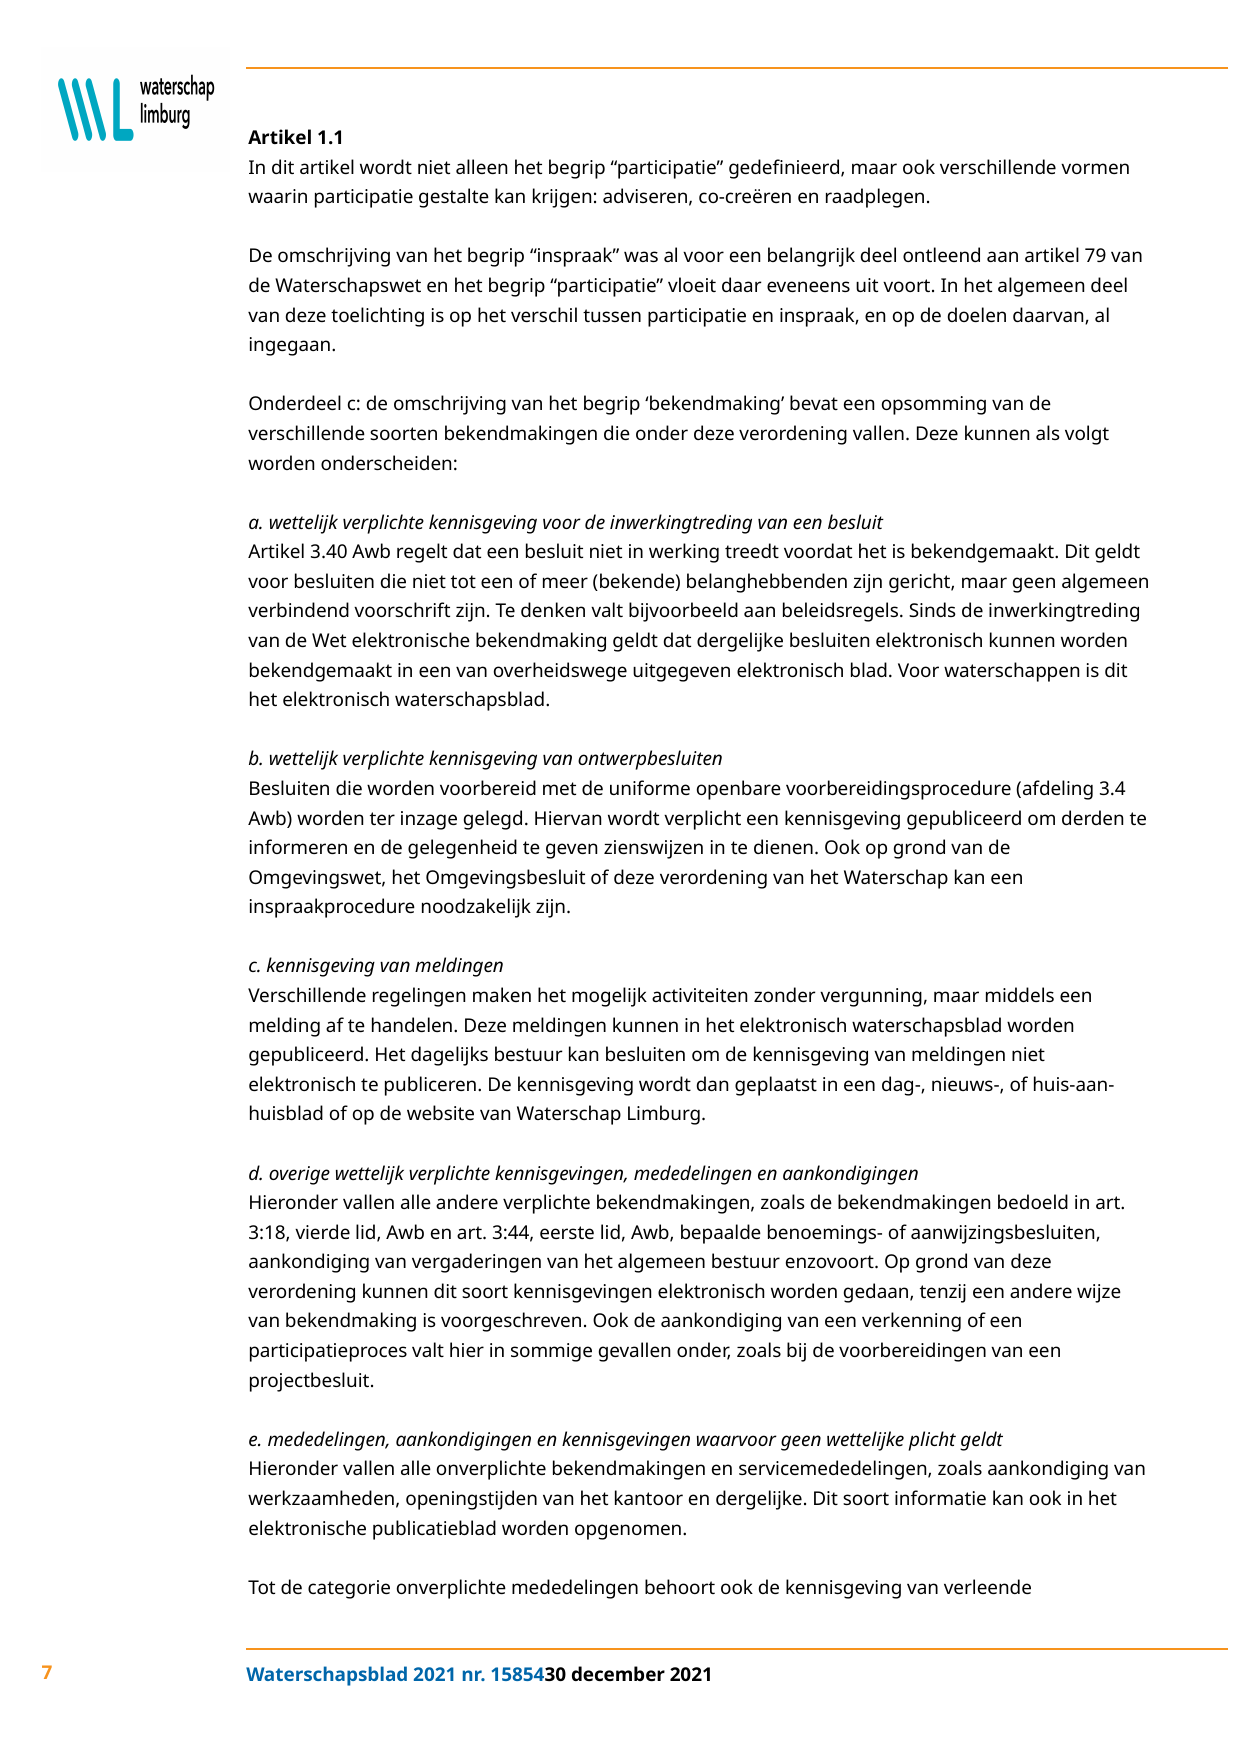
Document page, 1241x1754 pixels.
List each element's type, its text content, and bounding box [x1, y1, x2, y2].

text e. mededelingen, aankondigingen en kennisgevingen waarvoor geen wettelijke plicht geldt [248, 1426, 1152, 1452]
text c. kennisgeving van meldingen [248, 953, 1152, 978]
text a. wettelijk verplichte kennisgeving voor de inwerkingtreding van een besluit [248, 509, 1152, 535]
text Artikel 1.1 [248, 124, 1152, 150]
picture [41, 47, 231, 172]
text d. overige wettelijk verplichte kennisgevingen, mededelingen en aankondigingen [248, 1160, 1152, 1186]
text Hieronder vallen alle andere verplichte bekendmakingen, zoals de bekendmakingen bedoeld in art. 3:18, vierde lid, Awb en art. 3:44, eerste lid, Awb, bepaalde benoemings- of aanwijzingsbesluiten, aankondiging van vergaderingen van het algemeen bestuur enzovoort. Op grond van deze verordening kunnen dit soort kennisgevingen elektronisch worden gedaan, tenzij een andere wijze van bekendmaking is voorgeschreven. Ook de aankondiging van een verkenning of een participatieproces valt hier in sommige gevallen onder, zoals bij de voorbereidingen van een projectbesluit. [248, 1189, 1152, 1393]
text Hieronder vallen alle onverplichte bekendmakingen en servicemededelingen, zoals aankondiging van werkzaamheden, openingstijden van het kantoor en dergelijke. Dit soort informatie kan ook in het elektronische publicatieblad worden opgenomen. [248, 1456, 1152, 1541]
text Besluiten die worden voorbereid met de uniforme openbare voorbereidingsprocedure (afdeling 3.4 Awb) worden ter inzage gelegd. Hiervan wordt verplicht een kennisgeving gepubliceerd om derden te informeren en de gelegenheid te geven zienswijzen in te dienen. Ook op grond van de Omgevingswet, het Omgevingsbesluit of deze verordening van het Waterschap kan een inspraakprocedure noodzakelijk zijn. [248, 775, 1152, 919]
text De omschrijving van het begrip “inspraak” was al voor een belangrijk deel ontleend aan artikel 79 van de Waterschapswet en het begrip “participatie” vloeit daar eveneens uit voort. In het algemeen deel van deze toelichting is op het verschil tussen participatie en inspraak, en op de doelen daarvan, al ingegaan. [248, 243, 1152, 357]
text Artikel 3.40 Awb regelt dat een besluit niet in werking treedt voordat het is bekendgemaakt. Dit geldt voor besluiten die niet tot een of meer (bekende) belanghebbenden zijn gericht, maar geen algemeen verbindend voorschrift zijn. Te denken valt bijvoorbeeld aan beleidsregels. Sinds de inwerkingtreding van de Wet elektronische bekendmaking geldt dat dergelijke besluiten elektronisch kunnen worden bekendgemaakt in een van overheidswege uitgegeven elektronisch blad. Voor waterschappen is dit het elektronisch waterschapsblad. [248, 538, 1152, 712]
text Tot de categorie onverplichte mededelingen behoort ook de kennisgeving van verleende [248, 1574, 1152, 1600]
text Onderdeel c: de omschrijving van het begrip ‘bekendmaking’ bevat een opsomming van de verschillende soorten bekendmakingen die onder deze verordening vallen. Deze kunnen als volgt worden onderscheiden: [248, 391, 1152, 476]
text Verschillende regelingen maken het mogelijk activiteiten zonder vergunning, maar middels een melding af te handelen. Deze meldingen kunnen in het elektronisch waterschapsblad worden gepubliceerd. Het dagelijks bestuur kan besluiten om de kennisgeving van meldingen niet elektronisch te publiceren. De kennisgeving wordt dan geplaatst in een dag-, nieuws-, of huis-aan-huisblad of op de website van Waterschap Limburg. [248, 982, 1152, 1126]
text In dit artikel wordt niet alleen het begrip “participatie” gedefinieerd, maar ook verschillende vormen waarin participatie gestalte kan krijgen: adviseren, co-creëren en raadplegen. [248, 154, 1152, 209]
text b. wettelijk verplichte kennisgeving van ontwerpbesluiten [248, 746, 1152, 771]
